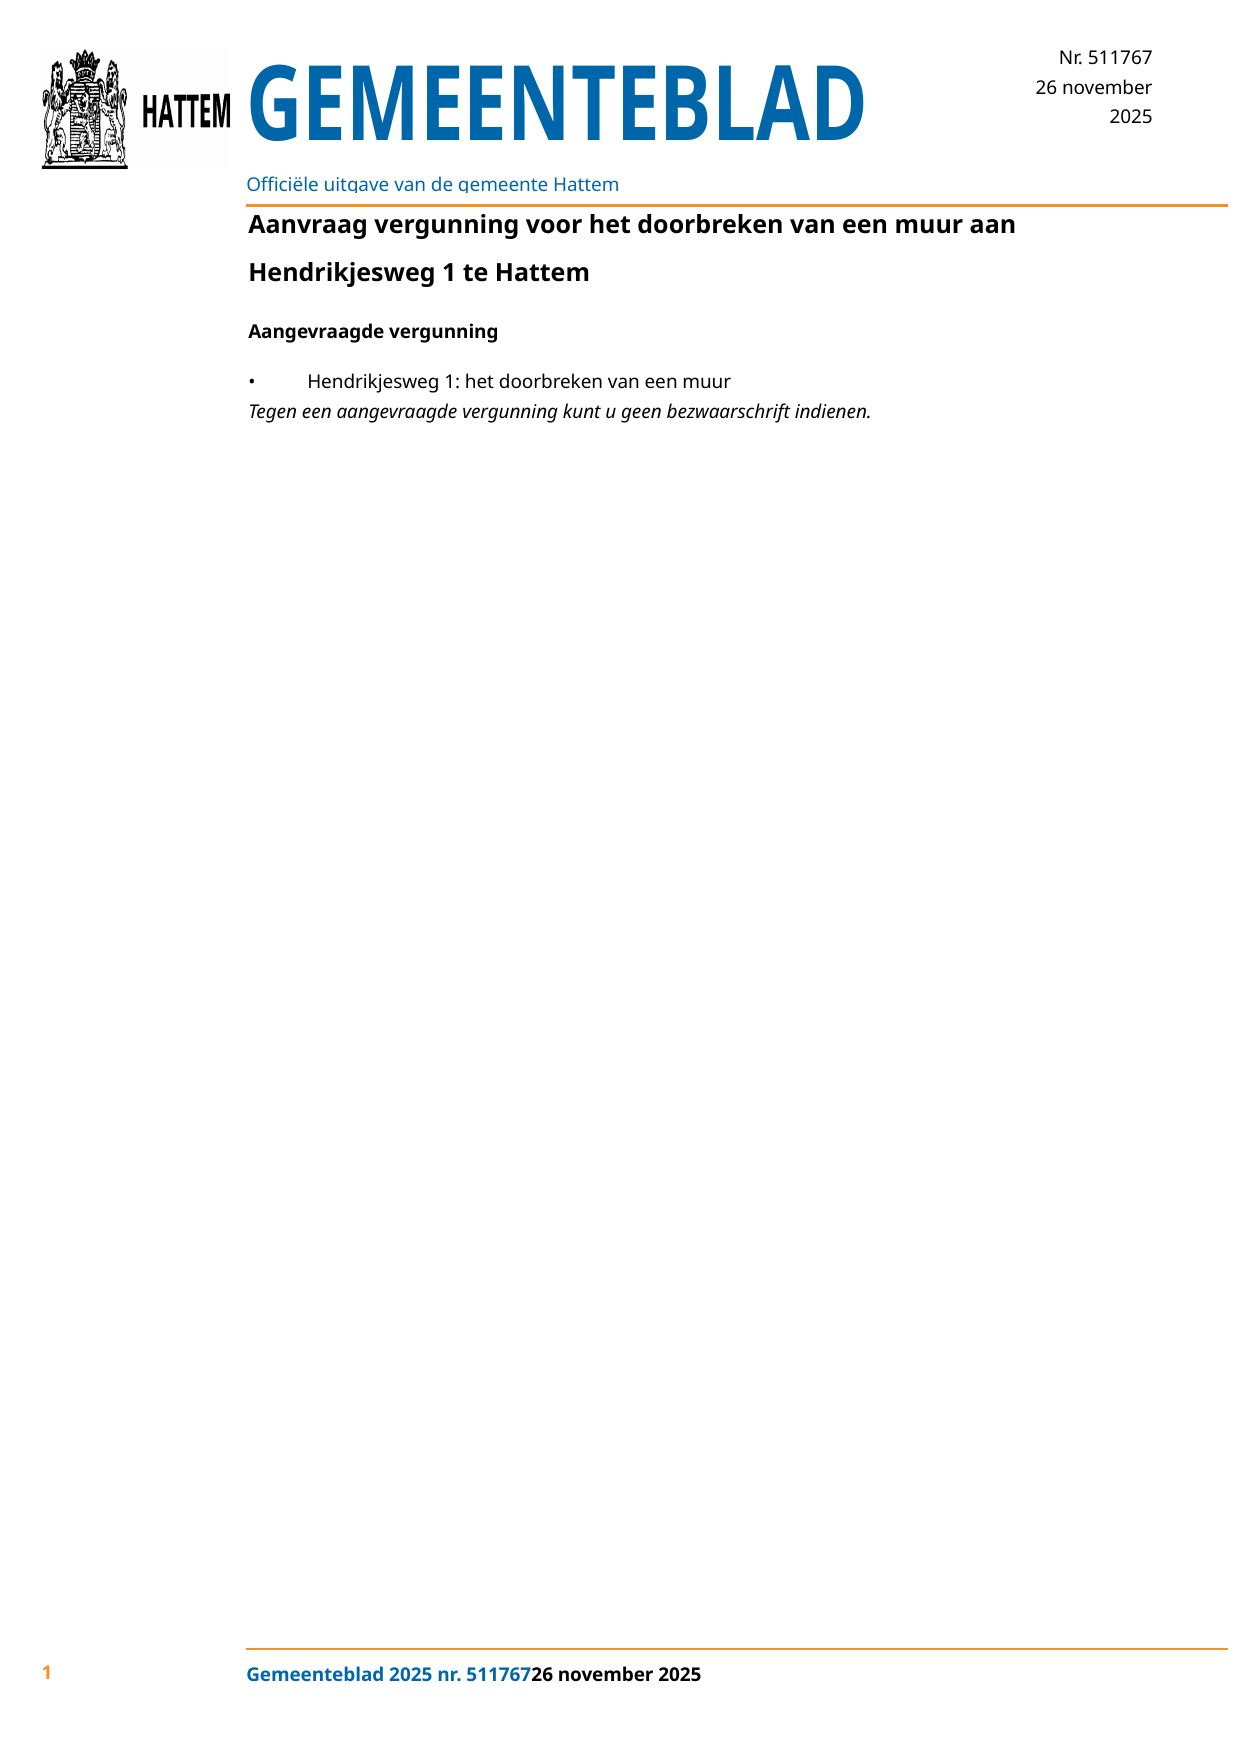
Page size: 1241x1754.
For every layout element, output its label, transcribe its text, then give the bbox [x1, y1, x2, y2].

list Hendrikjesweg 1: het doorbreken van een muur [248, 368, 1152, 394]
text Aangevraagde vergunning [248, 318, 1152, 344]
text Tegen een aangevraagde vergunning kunt u geen bezwaarschrift indienen. [248, 398, 1152, 424]
picture [41, 47, 231, 172]
text Aanvraag vergunning voor het doorbreken van een muur aan Hendrikjesweg 1 te Hattem [248, 207, 1152, 288]
